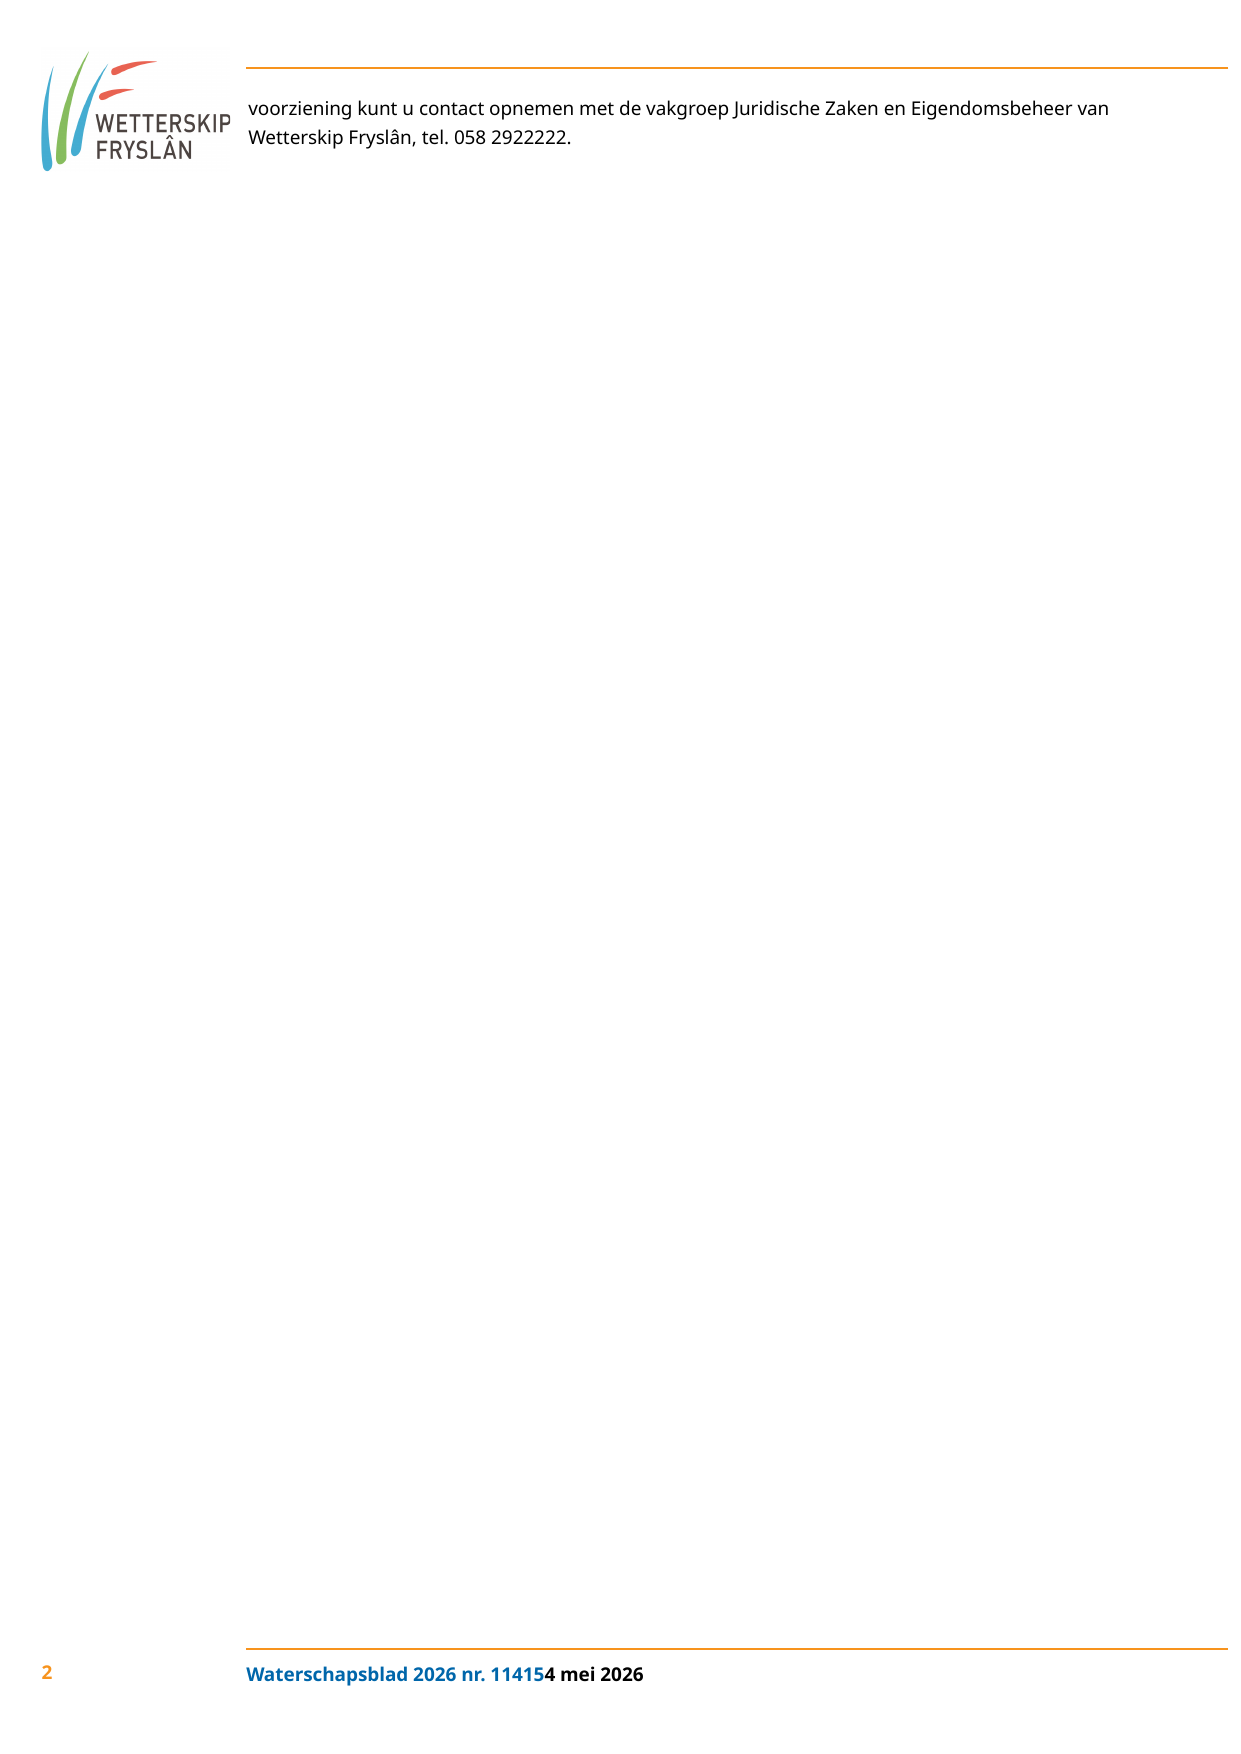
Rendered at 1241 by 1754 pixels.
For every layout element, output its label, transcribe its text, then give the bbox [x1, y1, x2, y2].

text voorziening kunt u contact opnemen met de vakgroep Juridische Zaken en Eigendomsbeheer van Wetterskip Fryslân, tel. 058 2922222. [248, 95, 1152, 150]
picture [41, 47, 231, 172]
